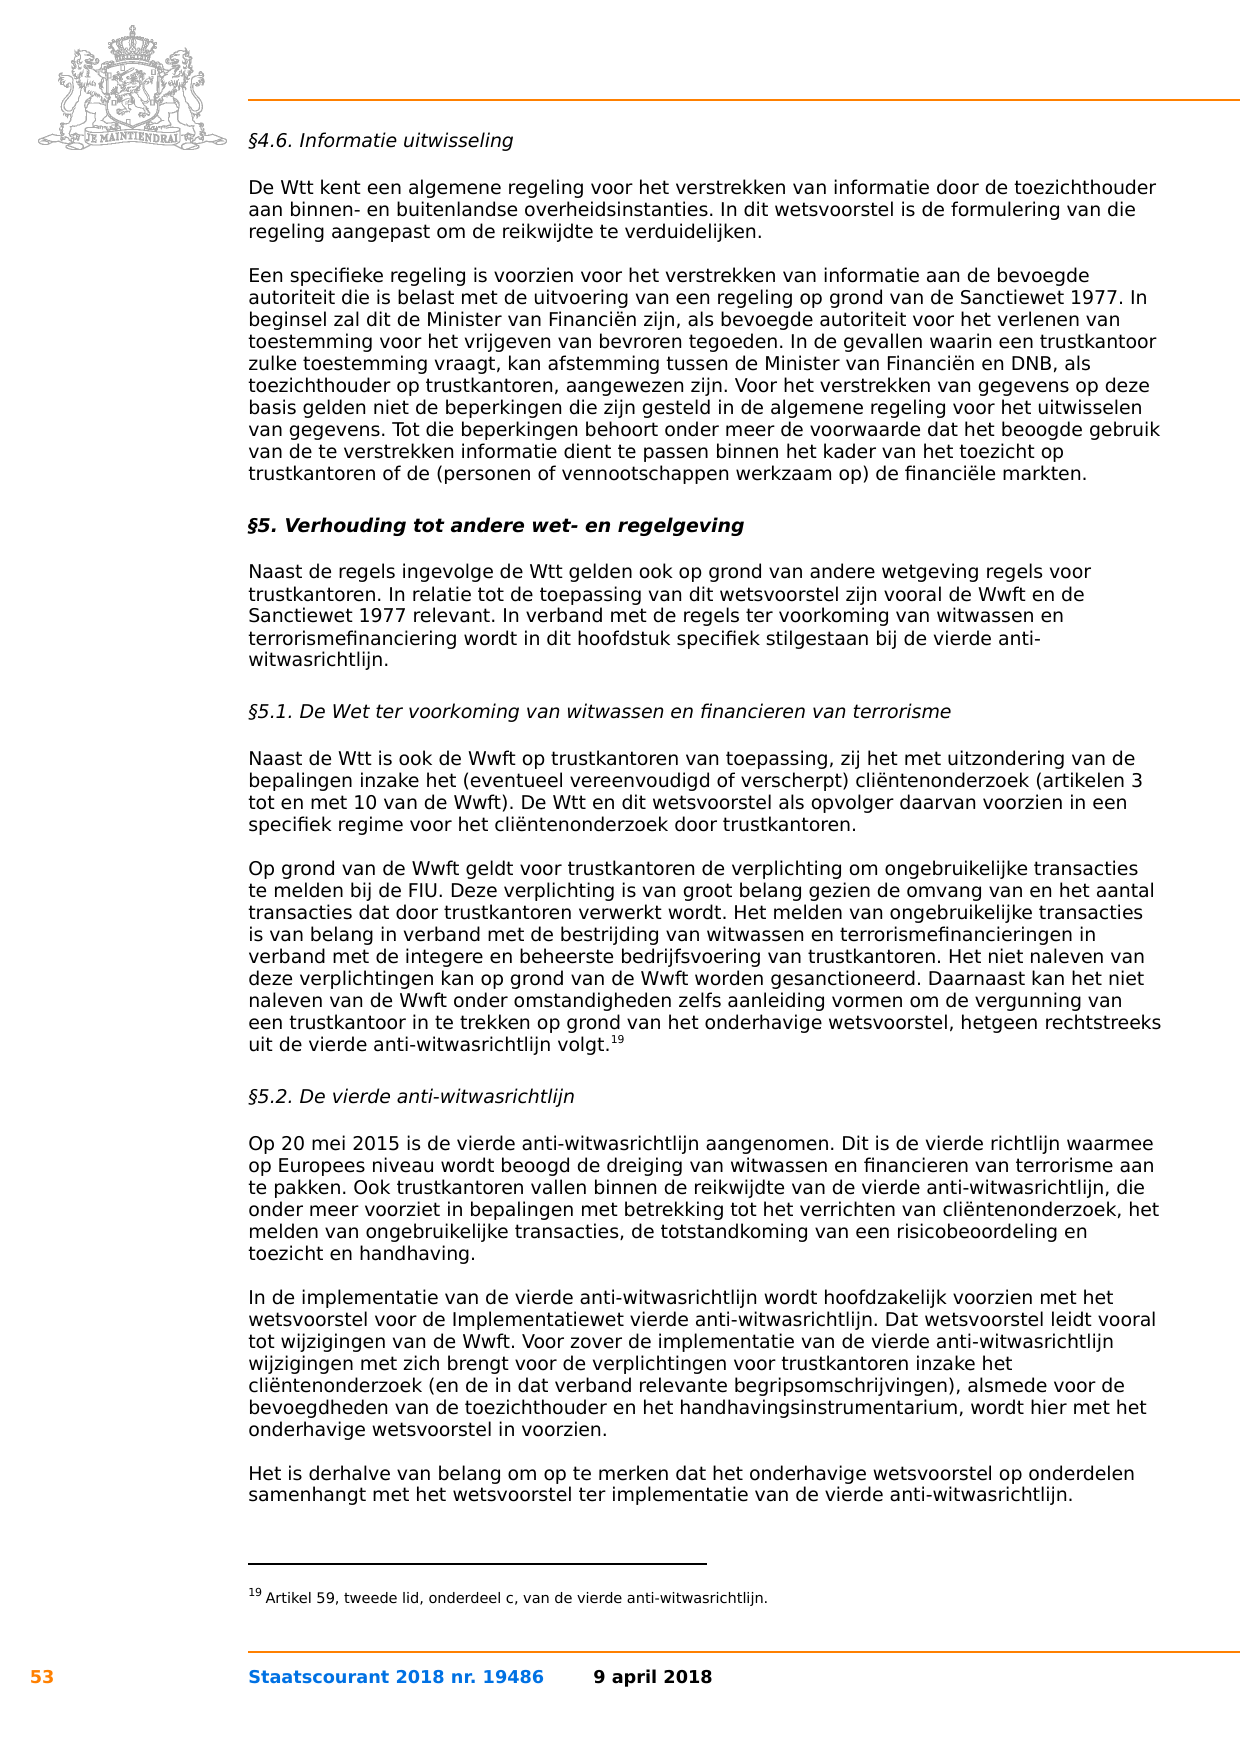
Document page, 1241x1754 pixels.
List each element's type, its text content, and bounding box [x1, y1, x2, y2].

subtitle §5.2. De vierde anti-witwasrichtlijn [248, 1086, 1163, 1108]
subtitle §4.6. Informatie uitwisseling [248, 130, 1163, 152]
text Op 20 mei 2015 is de vierde anti-witwasrichtlijn aangenomen. Dit is de vierde richtlijn waarmee op Europees niveau wordt beoogd de dreiging van witwassen en financieren van terrorisme aan te pakken. Ook trustkantoren vallen binnen de reikwijdte van de vierde anti-witwasrichtlijn, die onder meer voorziet in bepalingen met betrekking tot het verrichten van cliëntenonderzoek, het melden van ongebruikelijke transacties, de totstandkoming van een risicobeoordeling en toezicht en handhaving. [248, 1133, 1163, 1265]
text Naast de regels ingevolge de Wtt gelden ook op grond van andere wetgeving regels voor trustkantoren. In relatie tot de toepassing van dit wetsvoorstel zijn vooral de Wwft en de Sanctiewet 1977 relevant. In verband met de regels ter voorkoming van witwassen en terrorismefinanciering wordt in dit hoofdstuk specifiek stilgestaan bij de vierde anti-witwasrichtlijn. [248, 561, 1163, 671]
text De Wtt kent een algemene regeling voor het verstrekken van informatie door de toezichthouder aan binnen- en buitenlandse overheidsinstanties. In dit wetsvoorstel is de formulering van die regeling aangepast om de reikwijdte te verduidelijken. [248, 177, 1163, 243]
text Het is derhalve van belang om op te merken dat het onderhavige wetsvoorstel op onderdelen samenhangt met het wetsvoorstel ter implementatie van de vierde anti-witwasrichtlijn. [248, 1462, 1163, 1506]
text Op grond van de Wwft geldt voor trustkantoren de verplichting om ongebruikelijke transacties te melden bij de FIU. Deze verplichting is van groot belang gezien de omvang van en het aantal transacties dat door trustkantoren verwerkt wordt. Het melden van ongebruikelijke transacties is van belang in verband met de bestrijding van witwassen en terrorismefinancieringen in verband met de integere en beheerste bedrijfsvoering van trustkantoren. Het niet naleven van deze verplichtingen kan op grond van de Wwft worden gesanctioneerd. Daarnaast kan het niet naleven van de Wwft onder omstandigheden zelfs aanleiding vormen om de vergunning van een trustkantoor in te trekken op grond van het onderhavige wetsvoorstel, hetgeen rechtstreeks uit de vierde anti-witwasrichtlijn volgt. [248, 858, 1163, 1056]
picture [38, 25, 227, 150]
text Een specifieke regeling is voorzien voor het verstrekken van informatie aan de bevoegde autoriteit die is belast met de uitvoering van een regeling op grond van de Sanctiewet 1977. In beginsel zal dit de Minister van Financiën zijn, als bevoegde autoriteit voor het verlenen van toestemming voor het vrijgeven van bevroren tegoeden. In de gevallen waarin een trustkantoor zulke toestemming vraagt, kan afstemming tussen de Minister van Financiën en DNB, als toezichthouder op trustkantoren, aangewezen zijn. Voor het verstrekken van gegevens op deze basis gelden niet de beperkingen die zijn gesteld in de algemene regeling voor het uitwisselen van gegevens. Tot die beperkingen behoort onder meer de voorwaarde dat het beoogde gebruik van de te verstrekken informatie dient te passen binnen het kader van het toezicht op trustkantoren of de (personen of vennootschappen werkzaam op) de financiële markten. [248, 265, 1163, 484]
text Artikel 59, tweede lid, onderdeel c, van de vierde anti-witwasrichtlijn. [248, 1586, 1163, 1608]
subtitle §5.1. De Wet ter voorkoming van witwassen en financieren van terrorisme [248, 701, 1163, 723]
text Naast de Wtt is ook de Wwft op trustkantoren van toepassing, zij het met uitzondering van de bepalingen inzake het (eventueel vereenvoudigd of verscherpt) cliëntenonderzoek (artikelen 3 tot en met 10 van de Wwft). De Wtt en dit wetsvoorstel als opvolger daarvan voorzien in een specifiek regime voor het cliëntenonderzoek door trustkantoren. [248, 748, 1163, 836]
text In de implementatie van de vierde anti-witwasrichtlijn wordt hoofdzakelijk voorzien met het wetsvoorstel voor de Implementatiewet vierde anti-witwasrichtlijn. Dat wetsvoorstel leidt vooral tot wijzigingen van de Wwft. Voor zover de implementatie van de vierde anti-witwasrichtlijn wijzigingen met zich brengt voor de verplichtingen voor trustkantoren inzake het cliëntenonderzoek (en de in dat verband relevante begripsomschrijvingen), alsmede voor de bevoegdheden van de toezichthouder en het handhavingsinstrumentarium, wordt hier met het onderhavige wetsvoorstel in voorzien. [248, 1287, 1163, 1441]
subtitle §5. Verhouding tot andere wet- en regelgeving [248, 514, 1163, 536]
